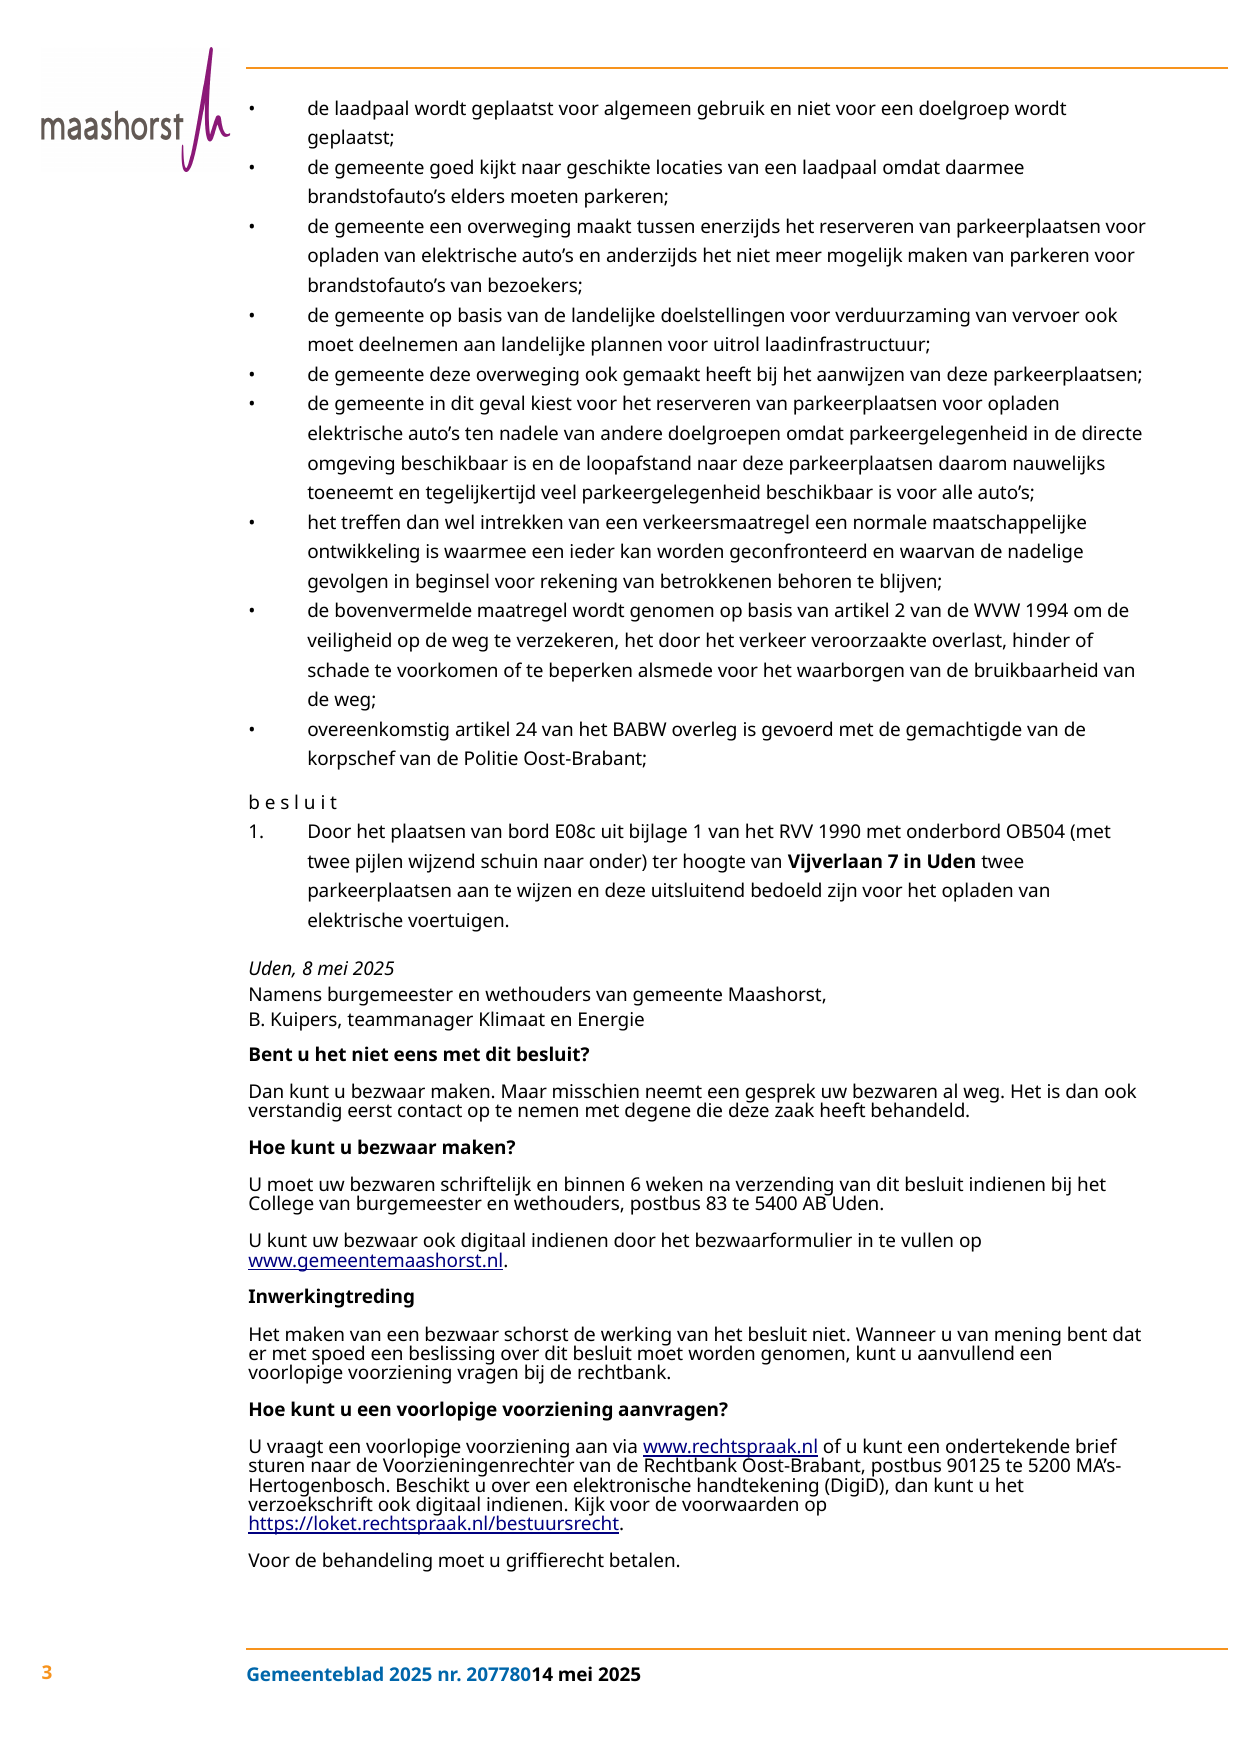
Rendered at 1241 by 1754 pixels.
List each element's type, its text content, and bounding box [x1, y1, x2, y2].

list de gemeente goed kijkt naar geschikte locaties van een laadpaal omdat daarmee brandstofauto’s elders moeten parkeren; [248, 154, 1152, 209]
text Inwerkingtreding [248, 1288, 1152, 1308]
text Uden, 8 mei 2025 [248, 955, 1152, 981]
list Door het plaatsen van bord E08c uit bijlage 1 van het RVV 1990 met onderbord OB504 (met twee pijlen wijzend schuin naar onder) ter hoogte van Vijverlaan 7 in Uden twee parkeerplaatsen aan te wijzen en deze uitsluitend bedoeld zijn voor het opladen van elektrische voertuigen. [248, 818, 1152, 933]
text Dan kunt u bezwaar maken. Maar misschien neemt een gesprek uw bezwaren al weg. Het is dan ook verstandig eerst contact op te nemen met degene die deze zaak heeft behandeld. [248, 1083, 1152, 1121]
list de gemeente in dit geval kiest voor het reserveren van parkeerplaatsen voor opladen elektrische auto’s ten nadele van andere doelgroepen omdat parkeergelegenheid in de directe omgeving beschikbaar is en de loopafstand naar deze parkeerplaatsen daarom nauwelijks toeneemt en tegelijkertijd veel parkeergelegenheid beschikbaar is voor alle auto’s; [248, 391, 1152, 505]
picture [41, 47, 231, 172]
text U moet uw bezwaren schriftelijk en binnen 6 weken na verzending van dit besluit indienen bij het College van burgemeester en wethouders, postbus 83 te 5400 AB Uden. [248, 1176, 1152, 1214]
list overeenkomstig artikel 24 van het BABW overleg is gevoerd met de gemachtigde van de korpschef van de Politie Oost-Brabant; [248, 716, 1152, 771]
text Bent u het niet eens met dit besluit? [248, 1046, 1152, 1065]
text b e s l u i t [248, 789, 1152, 814]
text Namens burgemeester en wethouders van gemeente Maashorst, [248, 981, 1152, 1006]
text Voor de behandeling moet u griffierecht betalen. [248, 1552, 1152, 1571]
text Hoe kunt u bezwaar maken? [248, 1139, 1152, 1158]
text U vraagt een voorlopige voorziening aan via www.rechtspraak.nl of u kunt een ondertekende brief sturen naar de Voorzieningenrechter van de Rechtbank Oost-Brabant, postbus 90125 te 5200 MA’s-Hertogenbosch. Beschikt u over een elektronische handtekening (DigiD), dan kunt u het verzoekschrift ook digitaal indienen. Kijk voor de voorwaarden op https://loket.rechtspraak.nl/bestuursrecht. [248, 1438, 1152, 1534]
text Het maken van een bezwaar schorst de werking van het besluit niet. Wanneer u van mening bent dat er met spoed een beslissing over dit besluit moet worden genomen, kunt u aanvullend een voorlopige voorziening vragen bij de rechtbank. [248, 1326, 1152, 1383]
text Hoe kunt u een voorlopige voorziening aanvragen? [248, 1401, 1152, 1420]
list het treffen dan wel intrekken van een verkeersmaatregel een normale maatschappelijke ontwikkeling is waarmee een ieder kan worden geconfronteerd en waarvan de nadelige gevolgen in beginsel voor rekening van betrokkenen behoren te blijven; [248, 509, 1152, 594]
list de gemeente een overweging maakt tussen enerzijds het reserveren van parkeerplaatsen voor opladen van elektrische auto’s en anderzijds het niet meer mogelijk maken van parkeren voor brandstofauto’s van bezoekers; [248, 213, 1152, 298]
list de laadpaal wordt geplaatst voor algemeen gebruik en niet voor een doelgroep wordt geplaatst; [248, 95, 1152, 150]
list de gemeente op basis van de landelijke doelstellingen voor verduurzaming van vervoer ook moet deelnemen aan landelijke plannen voor uitrol laadinfrastructuur; [248, 302, 1152, 357]
text B. Kuipers, teammanager Klimaat en Energie [248, 1006, 1152, 1032]
list de gemeente deze overweging ook gemaakt heeft bij het aanwijzen van deze parkeerplaatsen; [248, 361, 1152, 387]
list de bovenvermelde maatregel wordt genomen op basis van artikel 2 van de WVW 1994 om de veiligheid op de weg te verzekeren, het door het verkeer veroorzaakte overlast, hinder of schade te voorkomen of te beperken alsmede voor het waarborgen van de bruikbaarheid van de weg; [248, 598, 1152, 712]
text U kunt uw bezwaar ook digitaal indienen door het bezwaarformulier in te vullen op www.gemeentemaashorst.nl. [248, 1232, 1152, 1271]
